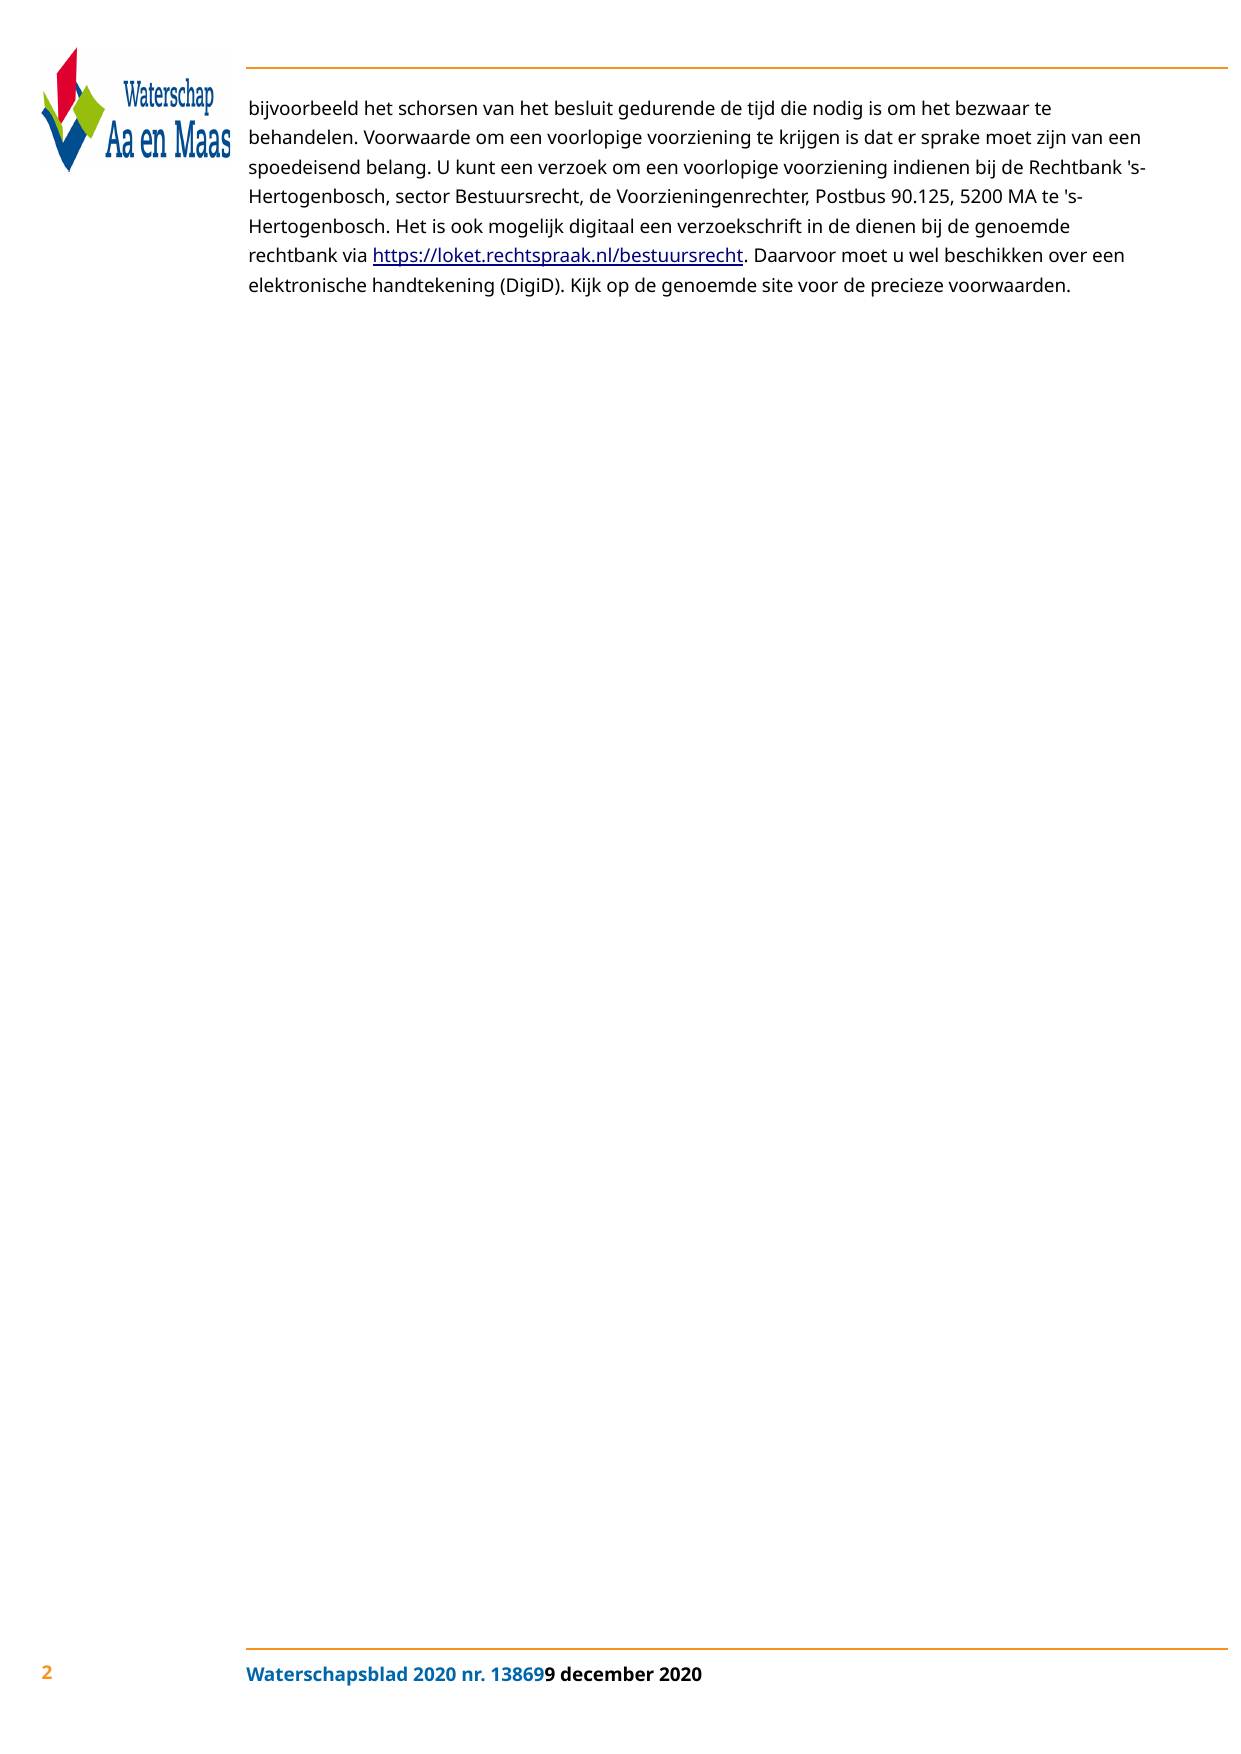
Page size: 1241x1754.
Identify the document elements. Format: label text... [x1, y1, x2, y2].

text bijvoorbeeld het schorsen van het besluit gedurende de tijd die nodig is om het bezwaar te behandelen. Voorwaarde om een voorlopige voorziening te krijgen is dat er sprake moet zijn van een spoedeisend belang. U kunt een verzoek om een voorlopige voorziening indienen bij de Rechtbank 's-Hertogenbosch, sector Bestuursrecht, de Voorzieningenrechter, Postbus 90.125, 5200 MA te 's-Hertogenbosch. Het is ook mogelijk digitaal een verzoekschrift in de dienen bij de genoemde rechtbank via https://loket.rechtspraak.nl/bestuursrecht. Daarvoor moet u wel beschikken over een elektronische handtekening (DigiD). Kijk op de genoemde site voor de precieze voorwaarden. [248, 95, 1152, 298]
picture [41, 47, 231, 172]
